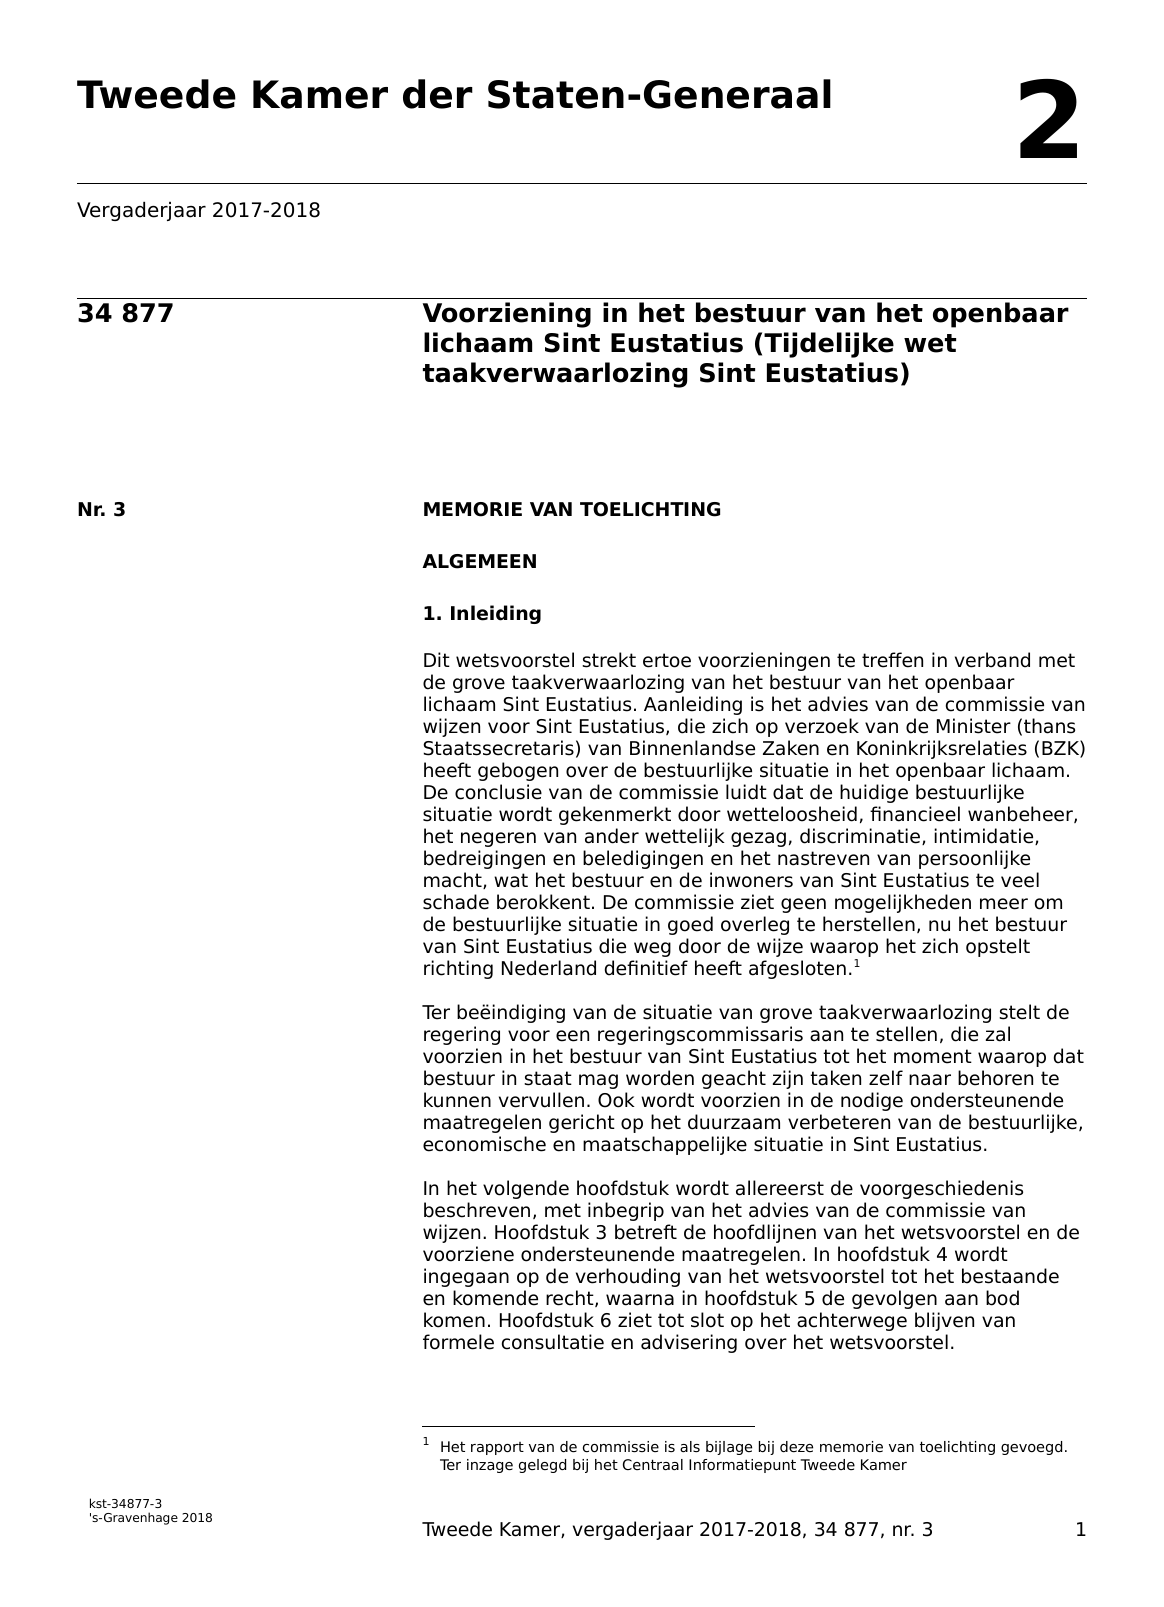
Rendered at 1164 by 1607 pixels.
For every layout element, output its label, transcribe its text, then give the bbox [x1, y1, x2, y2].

text In het volgende hoofdstuk wordt allereerst de voorgeschiedenis beschreven, met inbegrip van het advies van de commissie van wijzen. Hoofdstuk 3 betreft de hoofdlijnen van het wetsvoorstel en de voorziene ondersteunende maatregelen. In hoofdstuk 4 wordt ingegaan op de verhouding van het wetsvoorstel tot het bestaande en komende recht, waarna in hoofdstuk 5 de gevolgen aan bod komen. Hoofdstuk 6 ziet tot slot op het achterwege blijven van formele consultatie en advisering over het wetsvoorstel. [422, 1178, 1087, 1354]
text Dit wetsvoorstel strekt ertoe voorzieningen te treffen in verband met de grove taakverwaarlozing van het bestuur van het openbaar lichaam Sint Eustatius. Aanleiding is het advies van de commissie van wijzen voor Sint Eustatius, die zich op verzoek van de Minister (thans Staatssecretaris) van Binnenlandse Zaken en Koninkrijksrelaties (BZK) heeft gebogen over de bestuurlijke situatie in het openbaar lichaam. De conclusie van de commissie luidt dat de huidige bestuurlijke situatie wordt gekenmerkt door wetteloosheid, financieel wanbeheer, het negeren van ander wettelijk gezag, discriminatie, intimidatie, bedreigingen en beledigingen en het nastreven van persoonlijke macht, wat het bestuur en de inwoners van Sint Eustatius te veel schade berokkent. De commissie ziet geen mogelijkheden meer om de bestuurlijke situatie in goed overleg te herstellen, nu het bestuur van Sint Eustatius die weg door de wijze waarop het zich opstelt richting Nederland definitief heeft afgesloten. [422, 650, 1087, 980]
text kst-34877-3 [88, 1497, 323, 1511]
subtitle 34 877 Voorziening in het bestuur van het openbaar lichaam Sint Eustatius (Tijdelijke wet taakverwaarlozing Sint Eustatius) [77, 299, 1087, 388]
table_cell Vergaderjaar 2017-2018 [77, 184, 1087, 298]
text 's-Gravenhage 2018 [88, 1511, 323, 1525]
subtitle Nr. 3 MEMORIE VAN TOELICHTING [77, 499, 1087, 521]
table_header 2 [886, 59, 1087, 183]
subtitle ALGEMEEN [422, 551, 1087, 573]
text Ter beëindiging van de situatie van grove taakverwaarlozing stelt de regering voor een regeringscommissaris aan te stellen, die zal voorzien in het bestuur van Sint Eustatius tot het moment waarop dat bestuur in staat mag worden geacht zijn taken zelf naar behoren te kunnen vervullen. Ook wordt voorzien in de nodige ondersteunende maatregelen gericht op het duurzaam verbeteren van de bestuurlijke, economische en maatschappelijke situatie in Sint Eustatius. [422, 1002, 1087, 1156]
table_header Tweede Kamer der Staten-Generaal [77, 59, 886, 183]
subtitle 1. Inleiding [422, 603, 1087, 625]
text Het rapport van de commissie is als bijlage bij deze memorie van toelichting gevoegd. Ter inzage gelegd bij het Centraal Informatiepunt Tweede Kamer [422, 1435, 1087, 1474]
